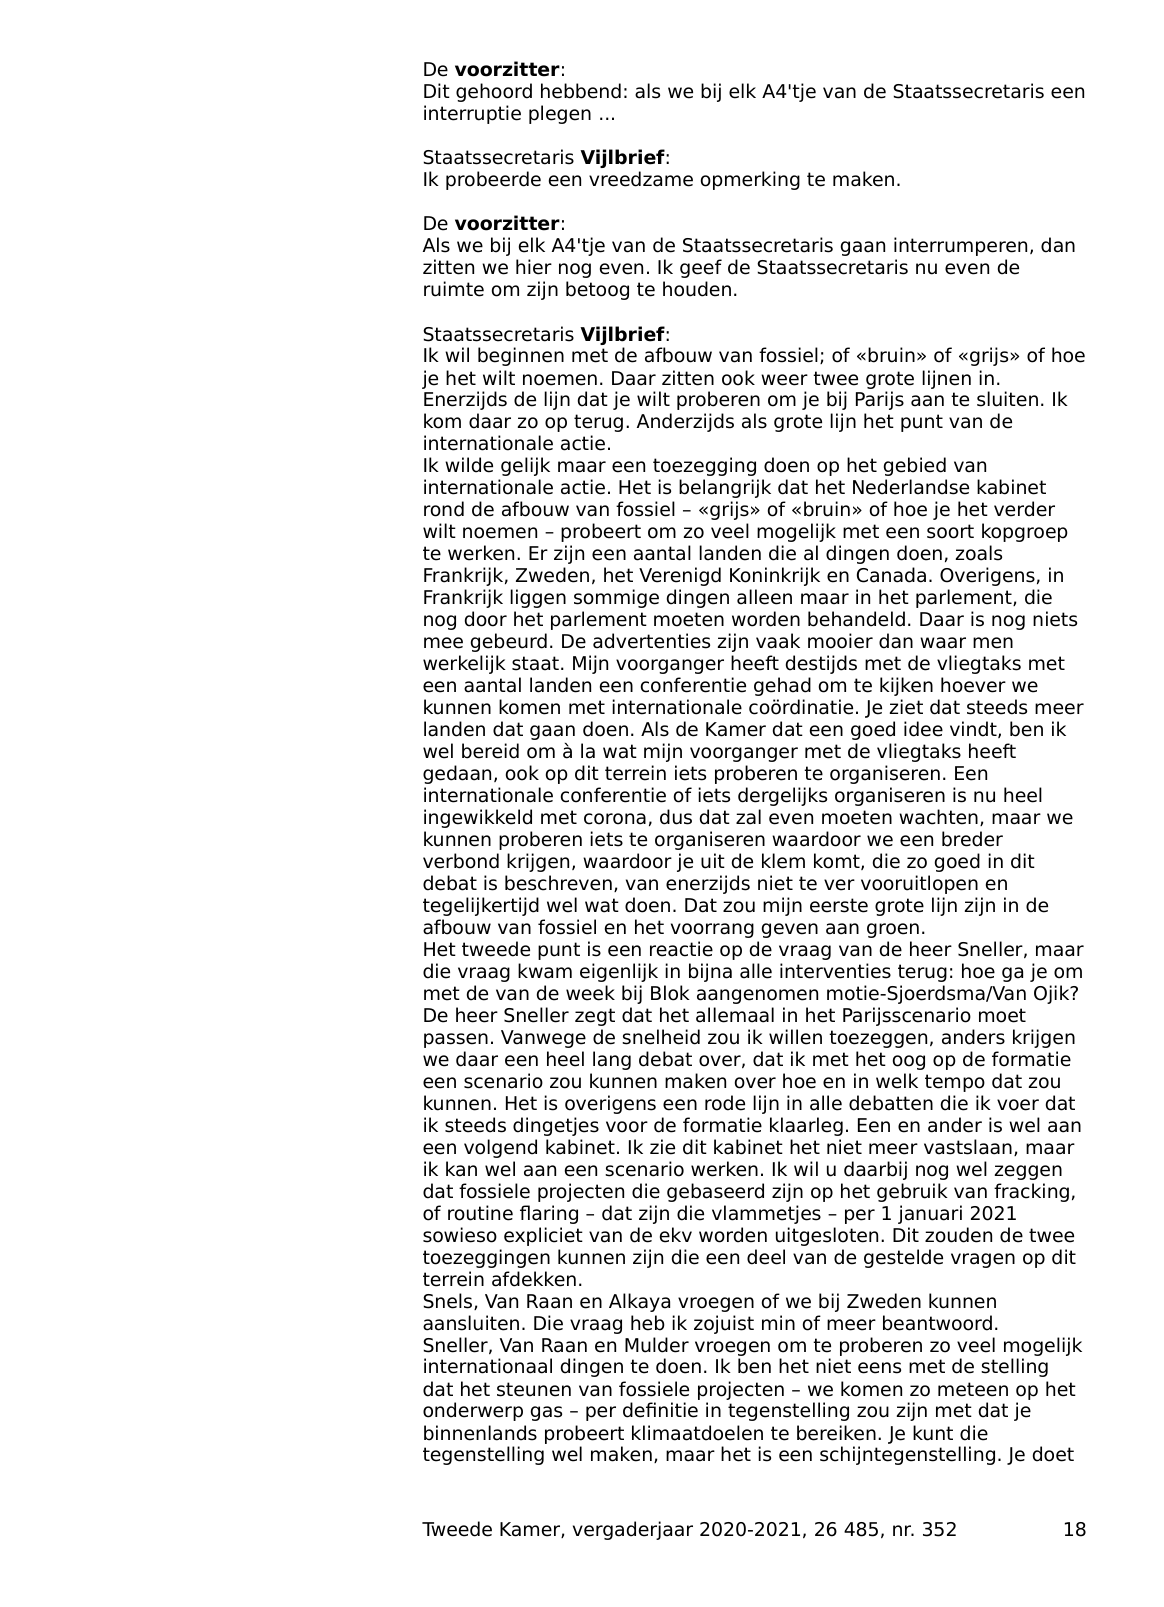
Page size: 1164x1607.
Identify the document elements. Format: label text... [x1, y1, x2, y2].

text Het tweede punt is een reactie op de vraag van de heer Sneller, maar die vraag kwam eigenlijk in bijna alle interventies terug: hoe ga je om met de van de week bij Blok aangenomen motie-Sjoerdsma/Van Ojik? De heer Sneller zegt dat het allemaal in het Parijsscenario moet passen. Vanwege de snelheid zou ik willen toezeggen, anders krijgen we daar een heel lang debat over, dat ik met het oog op de formatie een scenario zou kunnen maken over hoe en in welk tempo dat zou kunnen. Het is overigens een rode lijn in alle debatten die ik voer dat ik steeds dingetjes voor de formatie klaarleg. Een en ander is wel aan een volgend kabinet. Ik zie dit kabinet het niet meer vastslaan, maar ik kan wel aan een scenario werken. Ik wil u daarbij nog wel zeggen dat fossiele projecten die gebaseerd zijn op het gebruik van fracking, of routine flaring – dat zijn die vlammetjes – per 1 januari 2021 sowieso expliciet van de ekv worden uitgesloten. Dit zouden de twee toezeggingen kunnen zijn die een deel van de gestelde vragen op dit terrein afdekken. [422, 939, 1087, 1291]
text Als we bij elk A4'tje van de Staatssecretaris gaan interrumperen, dan zitten we hier nog even. Ik geef de Staatssecretaris nu even de ruimte om zijn betoog te houden. [422, 235, 1087, 301]
text De voorzitter: [422, 213, 1087, 235]
text Staatssecretaris Vijlbrief: [422, 323, 1087, 345]
text De voorzitter: [422, 59, 1087, 81]
text Ik wil beginnen met de afbouw van fossiel; of «bruin» of «grijs» of hoe je het wilt noemen. Daar zitten ook weer twee grote lijnen in. Enerzijds de lijn dat je wilt proberen om je bij Parijs aan te sluiten. Ik kom daar zo op terug. Anderzijds als grote lijn het punt van de internationale actie. [422, 345, 1087, 455]
text Ik wilde gelijk maar een toezegging doen op het gebied van internationale actie. Het is belangrijk dat het Nederlandse kabinet rond de afbouw van fossiel – «grijs» of «bruin» of hoe je het verder wilt noemen – probeert om zo veel mogelijk met een soort kopgroep te werken. Er zijn een aantal landen die al dingen doen, zoals Frankrijk, Zweden, het Verenigd Koninkrijk en Canada. Overigens, in Frankrijk liggen sommige dingen alleen maar in het parlement, die nog door het parlement moeten worden behandeld. Daar is nog niets mee gebeurd. De advertenties zijn vaak mooier dan waar men werkelijk staat. Mijn voorganger heeft destijds met de vliegtaks met een aantal landen een conferentie gehad om te kijken hoever we kunnen komen met internationale coördinatie. Je ziet dat steeds meer landen dat gaan doen. Als de Kamer dat een goed idee vindt, ben ik wel bereid om à la wat mijn voorganger met de vliegtaks heeft gedaan, ook op dit terrein iets proberen te organiseren. Een internationale conferentie of iets dergelijks organiseren is nu heel ingewikkeld met corona, dus dat zal even moeten wachten, maar we kunnen proberen iets te organiseren waardoor we een breder verbond krijgen, waardoor je uit de klem komt, die zo goed in dit debat is beschreven, van enerzijds niet te ver vooruitlopen en tegelijkertijd wel wat doen. Dat zou mijn eerste grote lijn zijn in de afbouw van fossiel en het voorrang geven aan groen. [422, 455, 1087, 939]
text Ik probeerde een vreedzame opmerking te maken. [422, 169, 1087, 191]
text Staatssecretaris Vijlbrief: [422, 147, 1087, 169]
text Sneller, Van Raan en Mulder vroegen om te proberen zo veel mogelijk internationaal dingen te doen. Ik ben het niet eens met de stelling dat het steunen van fossiele projecten – we komen zo meteen op het onderwerp gas – per definitie in tegenstelling zou zijn met dat je binnenlands probeert klimaatdoelen te bereiken. Je kunt die tegenstelling wel maken, maar het is een schijntegenstelling. Je doet [422, 1334, 1087, 1466]
text Snels, Van Raan en Alkaya vroegen of we bij Zweden kunnen aansluiten. Die vraag heb ik zojuist min of meer beantwoord. [422, 1291, 1087, 1334]
text Dit gehoord hebbend: als we bij elk A4'tje van de Staatssecretaris een interruptie plegen ... [422, 81, 1087, 125]
